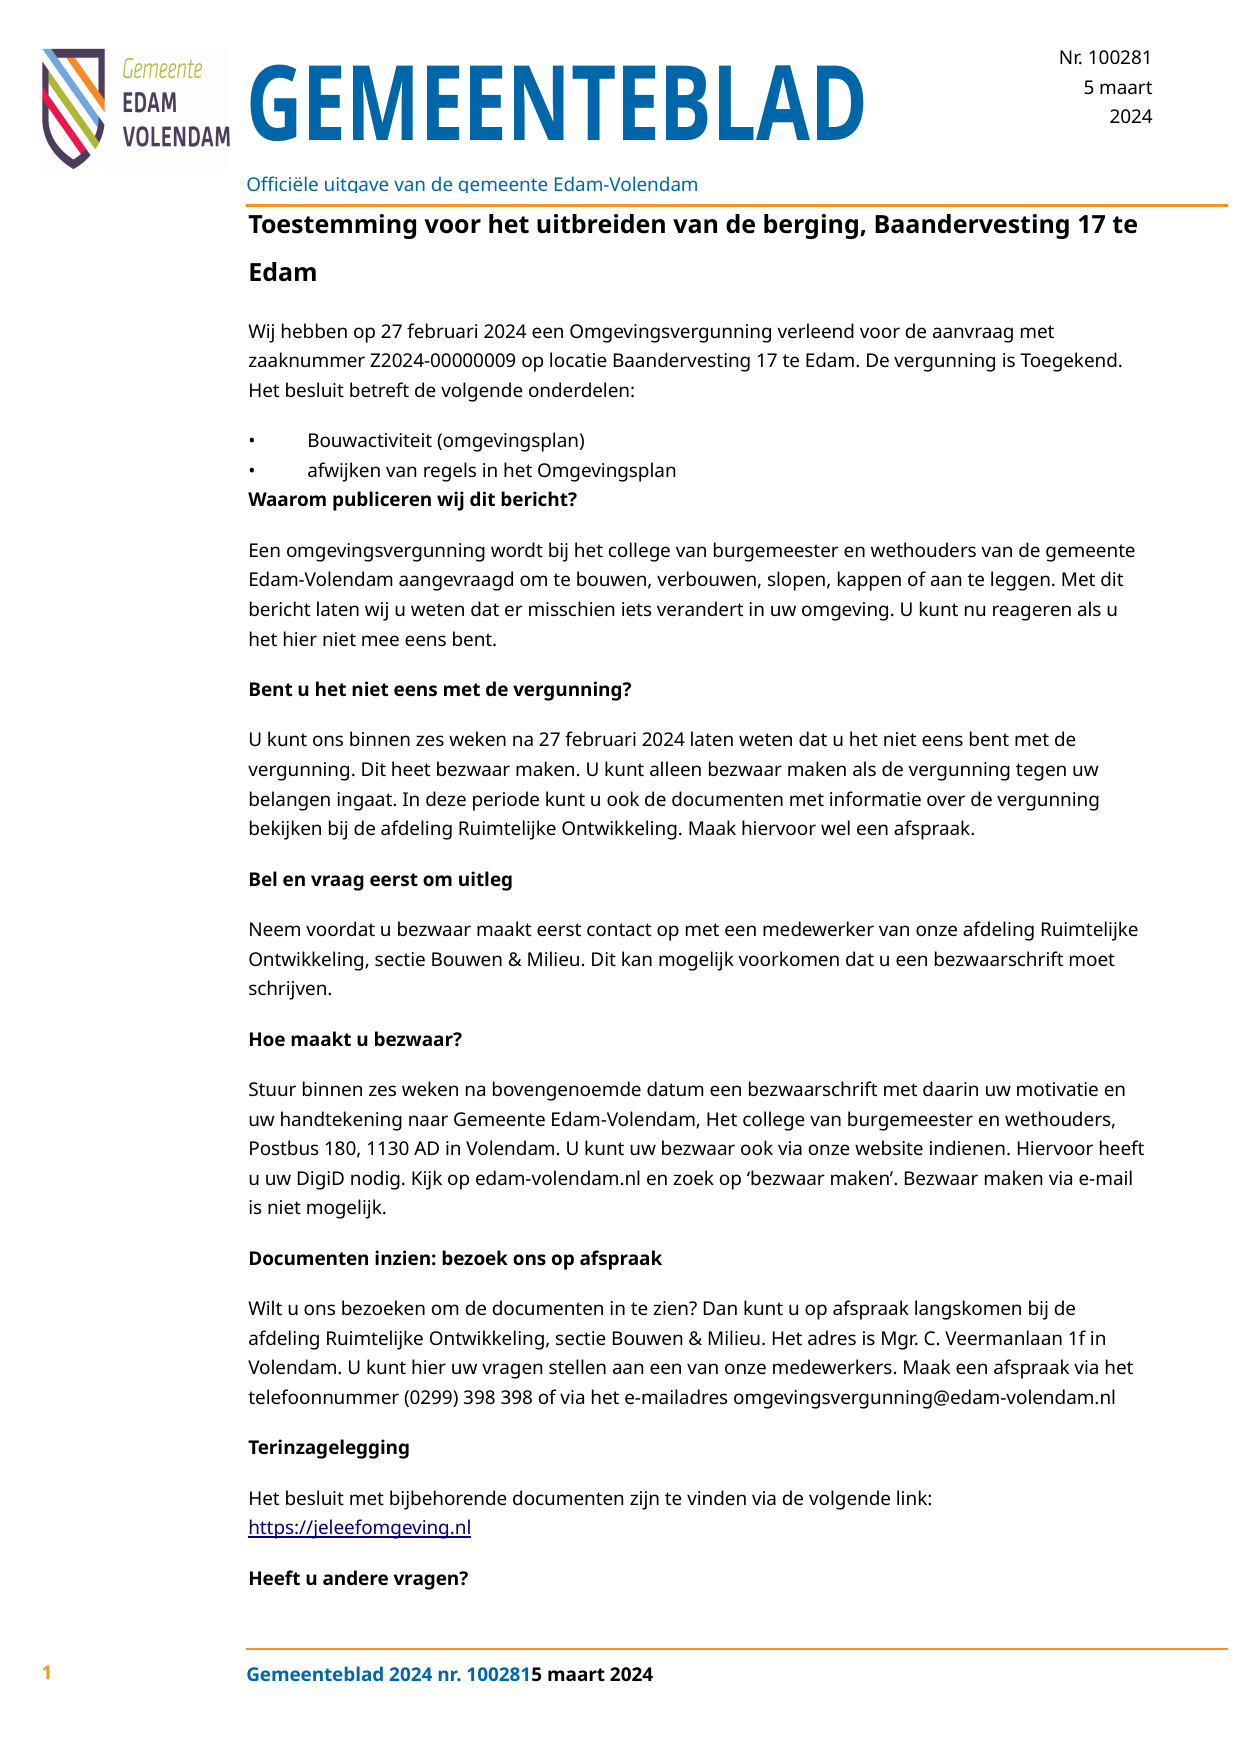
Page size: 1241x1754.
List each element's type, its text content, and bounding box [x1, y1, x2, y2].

text Toestemming voor het uitbreiden van de berging, Baandervesting 17 te Edam [248, 207, 1152, 288]
text Stuur binnen zes weken na bovengenoemde datum een bezwaarschrift met daarin uw motivatie en uw handtekening naar Gemeente Edam-Volendam, Het college van burgemeester en wethouders, Postbus 180, 1130 AD in Volendam. U kunt uw bezwaar ook via onze website indienen. Hiervoor heeft u uw DigiD nodig. Kijk op edam-volendam.nl en zoek op ‘bezwaar maken’. Bezwaar maken via e-mail is niet mogelijk. [248, 1076, 1152, 1220]
text Bent u het niet eens met de vergunning? [248, 676, 1152, 702]
picture [41, 47, 231, 172]
list afwijken van regels in het Omgevingsplan [248, 457, 1152, 483]
text U kunt ons binnen zes weken na 27 februari 2024 laten weten dat u het niet eens bent met de vergunning. Dit heet bezwaar maken. U kunt alleen bezwaar maken als de vergunning tegen uw belangen ingaat. In deze periode kunt u ook de documenten met informatie over de vergunning bekijken bij de afdeling Ruimtelijke Ontwikkeling. Maak hiervoor wel een afspraak. [248, 727, 1152, 841]
text Heeft u andere vragen? [248, 1565, 1152, 1591]
text Het besluit met bijbehorende documenten zijn te vinden via de volgende link: https://jeleefomgeving.nl [248, 1485, 1152, 1540]
text Bel en vraag eerst om uitleg [248, 866, 1152, 892]
text Waarom publiceren wij dit bericht? [248, 487, 1152, 512]
text Neem voordat u bezwaar maakt eerst contact op met een medewerker van onze afdeling Ruimtelijke Ontwikkeling, sectie Bouwen & Milieu. Dit kan mogelijk voorkomen dat u een bezwaarschrift moet schrijven. [248, 916, 1152, 1001]
text Wilt u ons bezoeken om de documenten in te zien? Dan kunt u op afspraak langskomen bij de afdeling Ruimtelijke Ontwikkeling, sectie Bouwen & Milieu. Het adres is Mgr. C. Veermanlaan 1f in Volendam. U kunt hier uw vragen stellen aan een van onze medewerkers. Maak een afspraak via het telefoonnummer (0299) 398 398 of via het e-mailadres omgevingsvergunning@edam-volendam.nl [248, 1295, 1152, 1410]
text Documenten inzien: bezoek ons op afspraak [248, 1245, 1152, 1271]
text Hoe maakt u bezwaar? [248, 1026, 1152, 1052]
text Een omgevingsvergunning wordt bij het college van burgemeester en wethouders van de gemeente Edam-Volendam aangevraagd om te bouwen, verbouwen, slopen, kappen of aan te leggen. Met dit bericht laten wij u weten dat er misschien iets verandert in uw omgeving. U kunt nu reageren als u het hier niet mee eens bent. [248, 537, 1152, 652]
text Wij hebben op 27 februari 2024 een Omgevingsvergunning verleend voor de aanvraag met zaaknummer Z2024-00000009 op locatie Baandervesting 17 te Edam. De vergunning is Toegekend. Het besluit betreft de volgende onderdelen: [248, 318, 1152, 403]
text Terinzagelegging [248, 1434, 1152, 1460]
list Bouwactiviteit (omgevingsplan) [248, 427, 1152, 453]
